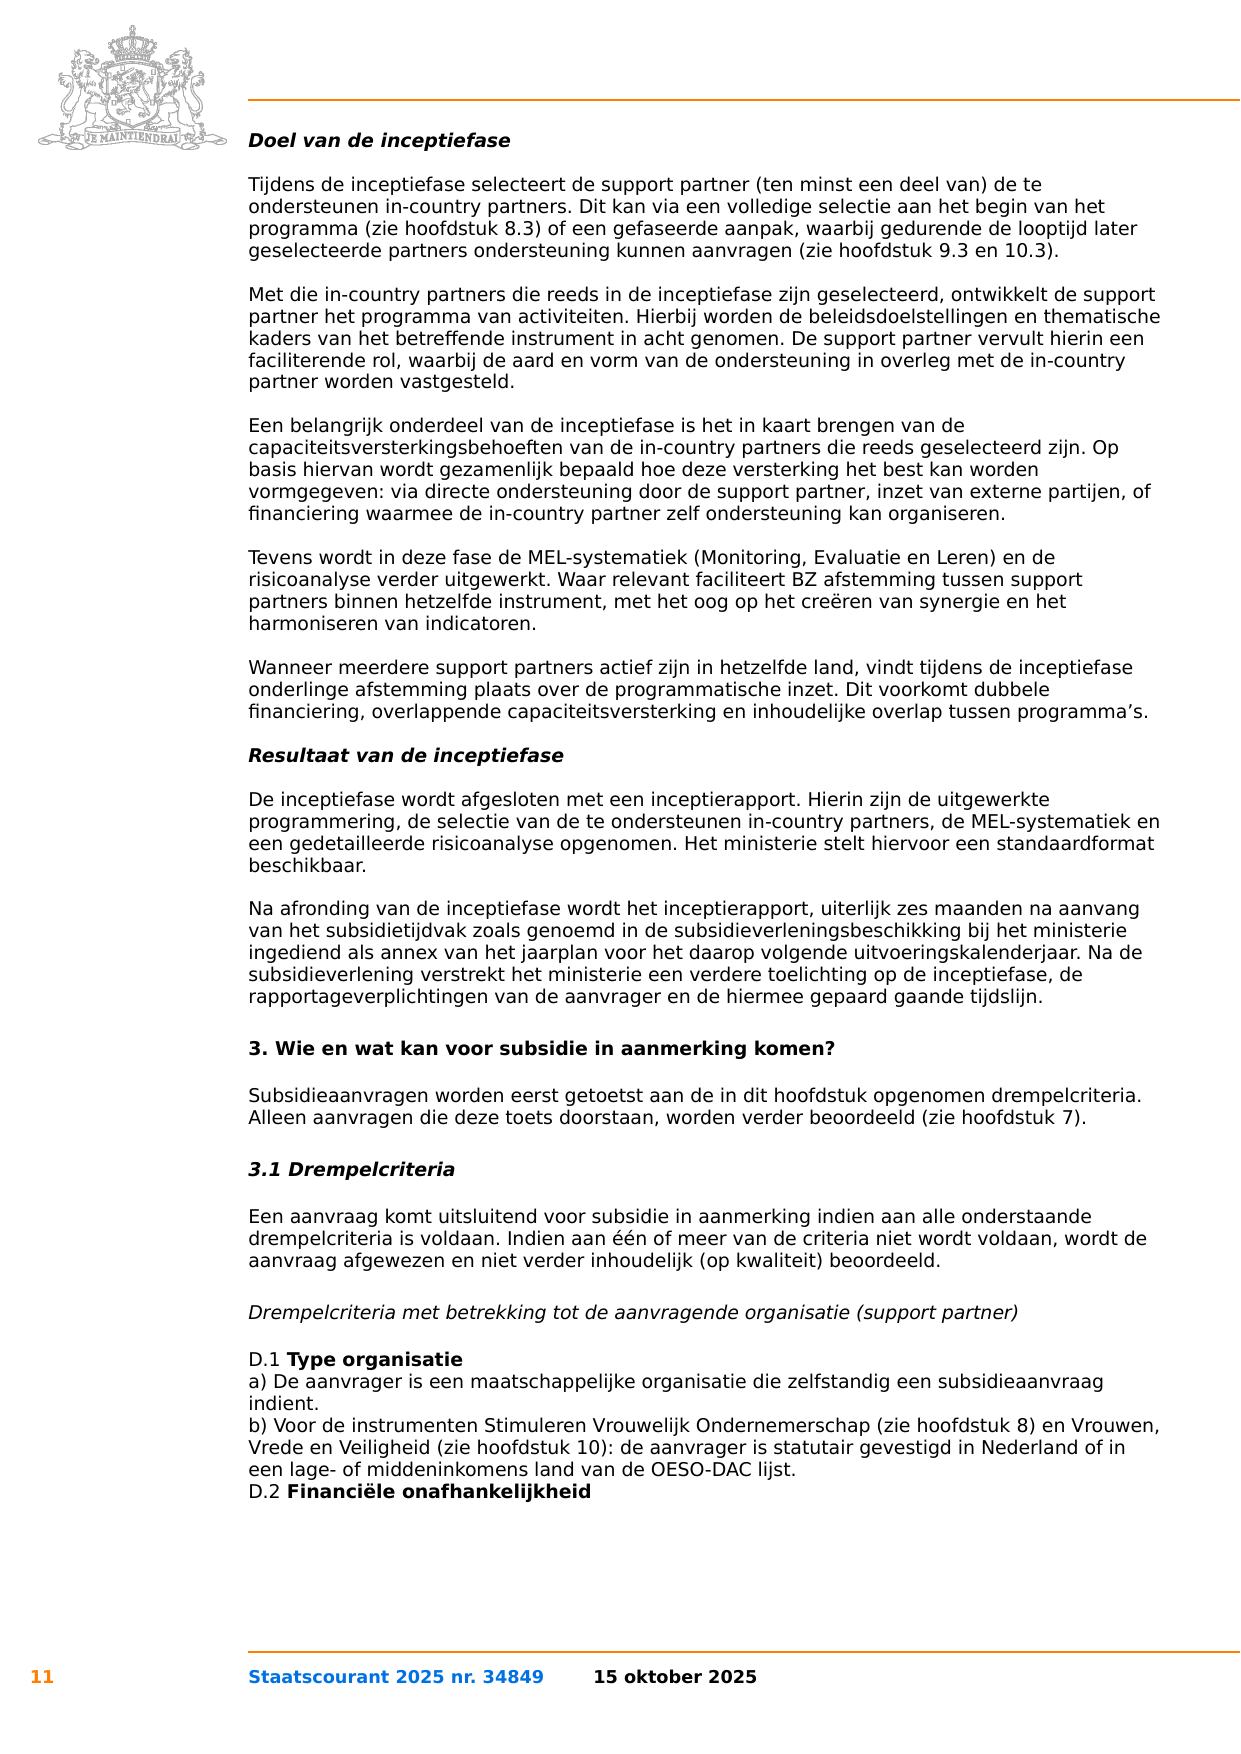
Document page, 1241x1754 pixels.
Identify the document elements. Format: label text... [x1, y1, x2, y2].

text b) Voor de instrumenten Stimuleren Vrouwelijk Ondernemerschap (zie hoofdstuk 8) en Vrouwen, Vrede en Veiligheid (zie hoofdstuk 10): de aanvrager is statutair gevestigd in Nederland of in een lage- of middeninkomens land van de OESO-DAC lijst. [248, 1415, 1163, 1481]
text D.1 Type organisatie [248, 1349, 1163, 1371]
text D.2 Financiële onafhankelijkheid [248, 1481, 1163, 1503]
picture [38, 25, 227, 150]
subtitle 3.1 Drempelcriteria [248, 1159, 1163, 1181]
text Subsidieaanvragen worden eerst getoetst aan de in dit hoofdstuk opgenomen drempelcriteria. Alleen aanvragen die deze toets doorstaan, worden verder beoordeeld (zie hoofdstuk 7). [248, 1085, 1163, 1129]
subtitle 3. Wie en wat kan voor subsidie in aanmerking komen? [248, 1038, 1163, 1060]
subtitle Drempelcriteria met betrekking tot de aanvragende organisatie (support partner) [248, 1302, 1163, 1324]
subtitle Resultaat van de inceptiefase [248, 745, 1163, 767]
subtitle Doel van de inceptiefase [248, 130, 1163, 152]
text Een aanvraag komt uitsluitend voor subsidie in aanmerking indien aan alle onderstaande drempelcriteria is voldaan. Indien aan één of meer van de criteria niet wordt voldaan, wordt de aanvraag afgewezen en niet verder inhoudelijk (op kwaliteit) beoordeeld. [248, 1206, 1163, 1272]
text Na afronding van de inceptiefase wordt het inceptierapport, uiterlijk zes maanden na aanvang van het subsidietijdvak zoals genoemd in de subsidieverleningsbeschikking bij het ministerie ingediend als annex van het jaarplan voor het daarop volgende uitvoeringskalenderjaar. Na de subsidieverlening verstrekt het ministerie een verdere toelichting op de inceptiefase, de rapportageverplichtingen van de aanvrager en de hiermee gepaard gaande tijdslijn. [248, 898, 1163, 1008]
text a) De aanvrager is een maatschappelijke organisatie die zelfstandig een subsidieaanvraag indient. [248, 1371, 1163, 1415]
text Wanneer meerdere support partners actief zijn in hetzelfde land, vindt tijdens de inceptiefase onderlinge afstemming plaats over de programmatische inzet. Dit voorkomt dubbele financiering, overlappende capaciteitsversterking en inhoudelijke overlap tussen programma’s. [248, 657, 1163, 723]
text De inceptiefase wordt afgesloten met een inceptierapport. Hierin zijn de uitgewerkte programmering, de selectie van de te ondersteunen in-country partners, de MEL-systematiek en een gedetailleerde risicoanalyse opgenomen. Het ministerie stelt hiervoor een standaardformat beschikbaar. [248, 788, 1163, 876]
text Een belangrijk onderdeel van de inceptiefase is het in kaart brengen van de capaciteitsversterkingsbehoeften van de in-country partners die reeds geselecteerd zijn. Op basis hiervan wordt gezamenlijk bepaald hoe deze versterking het best kan worden vormgegeven: via directe ondersteuning door de support partner, inzet van externe partijen, of financiering waarmee de in-country partner zelf ondersteuning kan organiseren. [248, 415, 1163, 525]
text Met die in-country partners die reeds in de inceptiefase zijn geselecteerd, ontwikkelt de support partner het programma van activiteiten. Hierbij worden de beleidsdoelstellingen en thematische kaders van het betreffende instrument in acht genomen. De support partner vervult hierin een faciliterende rol, waarbij de aard en vorm van de ondersteuning in overleg met de in-country partner worden vastgesteld. [248, 283, 1163, 393]
text Tevens wordt in deze fase de MEL-systematiek (Monitoring, Evaluatie en Leren) en de risicoanalyse verder uitgewerkt. Waar relevant faciliteert BZ afstemming tussen support partners binnen hetzelfde instrument, met het oog op het creëren van synergie en het harmoniseren van indicatoren. [248, 547, 1163, 635]
text Tijdens de inceptiefase selecteert de support partner (ten minst een deel van) de te ondersteunen in-country partners. Dit kan via een volledige selectie aan het begin van het programma (zie hoofdstuk 8.3) of een gefaseerde aanpak, waarbij gedurende de looptijd later geselecteerde partners ondersteuning kunnen aanvragen (zie hoofdstuk 9.3 en 10.3). [248, 174, 1163, 262]
